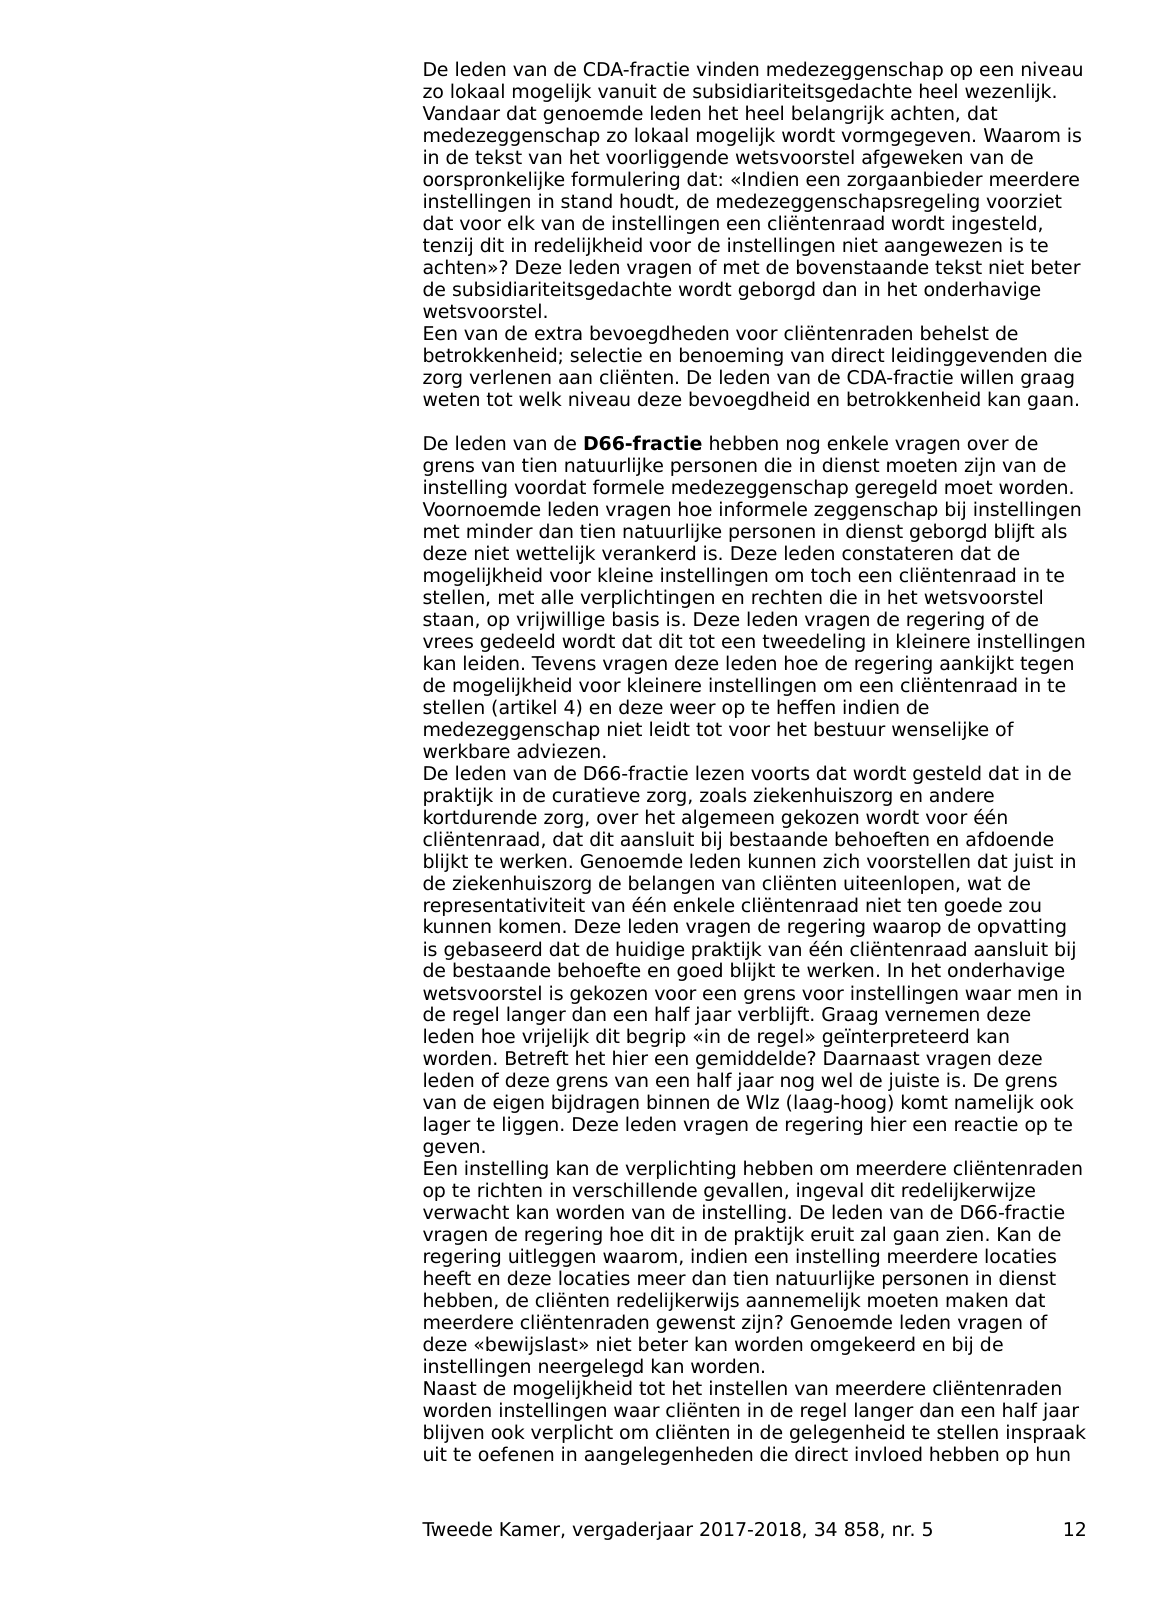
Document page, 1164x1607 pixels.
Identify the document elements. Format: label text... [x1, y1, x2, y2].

text De leden van de D66-fractie hebben nog enkele vragen over de grens van tien natuurlijke personen die in dienst moeten zijn van de instelling voordat formele medezeggenschap geregeld moet worden. Voornoemde leden vragen hoe informele zeggenschap bij instellingen met minder dan tien natuurlijke personen in dienst geborgd blijft als deze niet wettelijk verankerd is. Deze leden constateren dat de mogelijkheid voor kleine instellingen om toch een cliëntenraad in te stellen, met alle verplichtingen en rechten die in het wetsvoorstel staan, op vrijwillige basis is. Deze leden vragen de regering of de vrees gedeeld wordt dat dit tot een tweedeling in kleinere instellingen kan leiden. Tevens vragen deze leden hoe de regering aankijkt tegen de mogelijkheid voor kleinere instellingen om een cliëntenraad in te stellen (artikel 4) en deze weer op te heffen indien de medezeggenschap niet leidt tot voor het bestuur wenselijke of werkbare adviezen. [422, 433, 1087, 763]
text Een instelling kan de verplichting hebben om meerdere cliëntenraden op te richten in verschillende gevallen, ingeval dit redelijkerwijze verwacht kan worden van de instelling. De leden van de D66-fractie vragen de regering hoe dit in de praktijk eruit zal gaan zien. Kan de regering uitleggen waarom, indien een instelling meerdere locaties heeft en deze locaties meer dan tien natuurlijke personen in dienst hebben, de cliënten redelijkerwijs aannemelijk moeten maken dat meerdere cliëntenraden gewenst zijn? Genoemde leden vragen of deze «bewijslast» niet beter kan worden omgekeerd en bij de instellingen neergelegd kan worden. [422, 1158, 1087, 1378]
text De leden van de CDA-fractie vinden medezeggenschap op een niveau zo lokaal mogelijk vanuit de subsidiariteitsgedachte heel wezenlijk. Vandaar dat genoemde leden het heel belangrijk achten, dat medezeggenschap zo lokaal mogelijk wordt vormgegeven. Waarom is in de tekst van het voorliggende wetsvoorstel afgeweken van de oorspronkelijke formulering dat: «Indien een zorgaanbieder meerdere instellingen in stand houdt, de medezeggenschapsregeling voorziet dat voor elk van de instellingen een cliëntenraad wordt ingesteld, tenzij dit in redelijkheid voor de instellingen niet aangewezen is te achten»? Deze leden vragen of met de bovenstaande tekst niet beter de subsidiariteitsgedachte wordt geborgd dan in het onderhavige wetsvoorstel. [422, 59, 1087, 323]
text Naast de mogelijkheid tot het instellen van meerdere cliëntenraden worden instellingen waar cliënten in de regel langer dan een half jaar blijven ook verplicht om cliënten in de gelegenheid te stellen inspraak uit te oefenen in aangelegenheden die direct invloed hebben op hun [422, 1378, 1087, 1466]
text Een van de extra bevoegdheden voor cliëntenraden behelst de betrokkenheid; selectie en benoeming van direct leidinggevenden die zorg verlenen aan cliënten. De leden van de CDA-fractie willen graag weten tot welk niveau deze bevoegdheid en betrokkenheid kan gaan. [422, 323, 1087, 411]
text De leden van de D66-fractie lezen voorts dat wordt gesteld dat in de praktijk in de curatieve zorg, zoals ziekenhuiszorg en andere kortdurende zorg, over het algemeen gekozen wordt voor één cliëntenraad, dat dit aansluit bij bestaande behoeften en afdoende blijkt te werken. Genoemde leden kunnen zich voorstellen dat juist in de ziekenhuiszorg de belangen van cliënten uiteenlopen, wat de representativiteit van één enkele cliëntenraad niet ten goede zou kunnen komen. Deze leden vragen de regering waarop de opvatting is gebaseerd dat de huidige praktijk van één cliëntenraad aansluit bij de bestaande behoefte en goed blijkt te werken. In het onderhavige wetsvoorstel is gekozen voor een grens voor instellingen waar men in de regel langer dan een half jaar verblijft. Graag vernemen deze leden hoe vrijelijk dit begrip «in de regel» geïnterpreteerd kan worden. Betreft het hier een gemiddelde? Daarnaast vragen deze leden of deze grens van een half jaar nog wel de juiste is. De grens van de eigen bijdragen binnen de Wlz (laag-hoog) komt namelijk ook lager te liggen. Deze leden vragen de regering hier een reactie op te geven. [422, 763, 1087, 1158]
